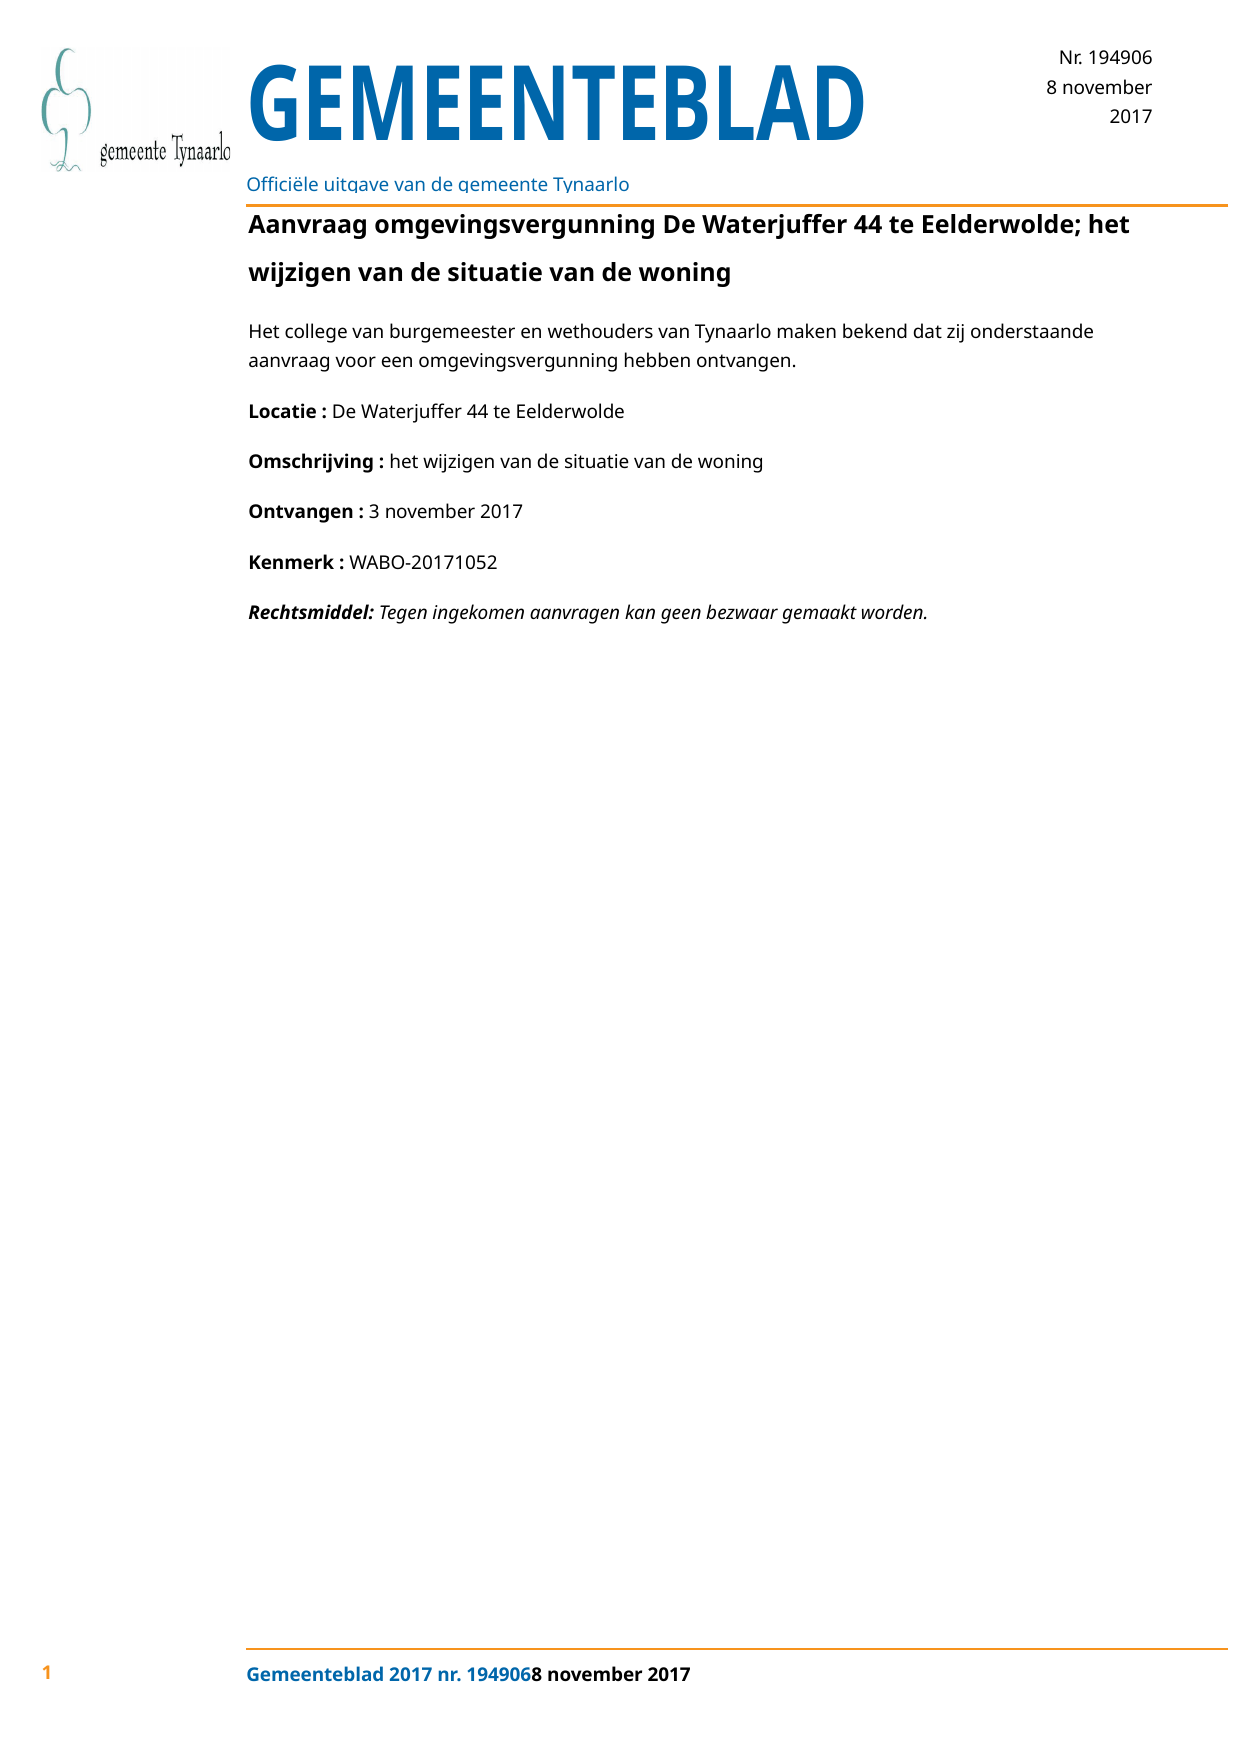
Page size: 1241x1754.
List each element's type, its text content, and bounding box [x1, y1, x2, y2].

text Ontvangen : 3 november 2017 [248, 499, 1152, 524]
text Aanvraag omgevingsvergunning De Waterjuffer 44 te Eelderwolde; het wijzigen van de situatie van de woning [248, 207, 1152, 288]
text Locatie : De Waterjuffer 44 te Eelderwolde [248, 398, 1152, 424]
text Kenmerk : WABO-20171052 [248, 549, 1152, 575]
picture [41, 47, 231, 172]
text Rechtsmiddel: Tegen ingekomen aanvragen kan geen bezwaar gemaakt worden. [248, 599, 1152, 625]
text Omschrijving : het wijzigen van de situatie van de woning [248, 448, 1152, 474]
text Het college van burgemeester en wethouders van Tynaarlo maken bekend dat zij onderstaande aanvraag voor een omgevingsvergunning hebben ontvangen. [248, 318, 1152, 373]
